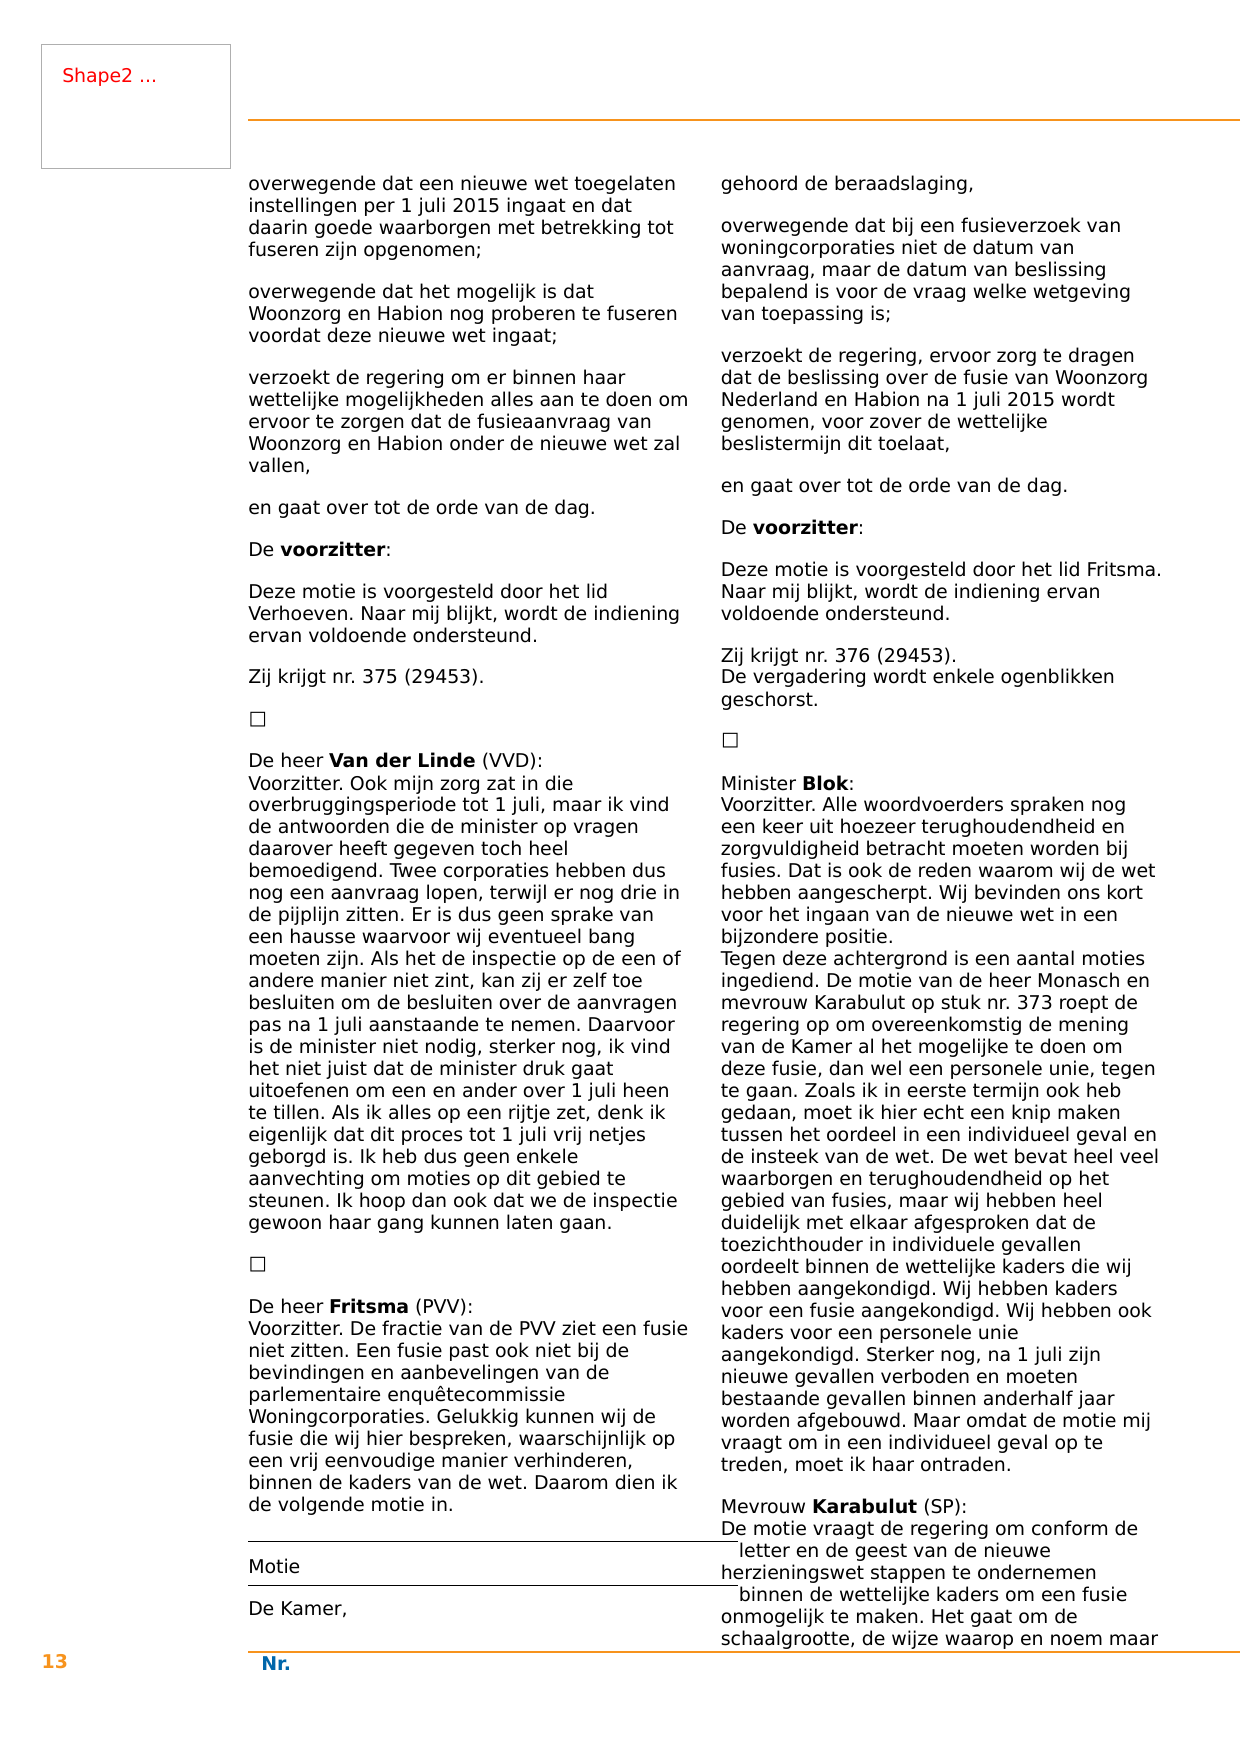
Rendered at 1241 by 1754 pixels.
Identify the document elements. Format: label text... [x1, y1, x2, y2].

text Tegen deze achtergrond is een aantal moties ingediend. De motie van de heer Monasch en mevrouw Karabulut op stuk nr. 373 roept de regering op om overeenkomstig de mening van de Kamer al het mogelijke te doen om deze fusie, dan wel een personele unie, tegen te gaan. Zoals ik in eerste termijn ook heb gedaan, moet ik hier echt een knip maken tussen het oordeel in een individueel geval en de insteek van de wet. De wet bevat heel veel waarborgen en terughoudendheid op het gebied van fusies, maar wij hebben heel duidelijk met elkaar afgesproken dat de toezichthouder in individuele gevallen oordeelt binnen de wettelijke kaders die wij hebben aangekondigd. Wij hebben kaders voor een fusie aangekondigd. Wij hebben ook kaders voor een personele unie aangekondigd. Sterker nog, na 1 juli zijn nieuwe gevallen verboden en moeten bestaande gevallen binnen anderhalf jaar worden afgebouwd. Maar omdat de motie mij vraagt om in een individueel geval op te treden, moet ik haar ontraden. [721, 948, 1163, 1476]
text en gaat over tot de orde van de dag. [721, 474, 1163, 497]
text Mevrouw Karabulut (SP): [721, 1496, 1163, 1518]
text De Kamer, [248, 1598, 691, 1619]
text Zij krijgt nr. 375 (29453). [248, 666, 691, 688]
text Zij krijgt nr. 376 (29453). [721, 644, 1163, 666]
text gehoord de beraadslaging, [721, 173, 1163, 195]
text ⬜ [248, 1254, 691, 1276]
text De motie vraagt de regering om conform de letter en de geest van de nieuwe herzieningswet stappen te ondernemen binnen de wettelijke kaders om een fusie onmogelijk te maken. Het gaat om de schaalgrootte, de wijze waarop en noem maar [721, 1518, 1163, 1649]
text overwegende dat het mogelijk is dat Woonzorg en Habion nog proberen te fuseren voordat deze nieuwe wet ingaat; [248, 281, 691, 347]
text ⬜ [248, 708, 691, 730]
text De voorzitter: [721, 517, 1163, 538]
text Minister Blok: [721, 772, 1163, 794]
text en gaat over tot de orde van de dag. [248, 497, 691, 518]
text verzoekt de regering, ervoor zorg te dragen dat de beslissing over de fusie van Woonzorg Nederland en Habion na 1 juli 2015 wordt genomen, voor zover de wettelijke beslistermijn dit toelaat, [721, 345, 1163, 454]
text Motie [248, 1556, 691, 1578]
text overwegende dat bij een fusieverzoek van woningcorporaties niet de datum van aanvraag, maar de datum van beslissing bepalend is voor de vraag welke wetgeving van toepassing is; [721, 215, 1163, 325]
text ⬜ [721, 730, 1163, 752]
text Voorzitter. Alle woordvoerders spraken nog een keer uit hoezeer terughoudendheid en zorgvuldigheid betracht moeten worden bij fusies. Dat is ook de reden waarom wij de wet hebben aangescherpt. Wij bevinden ons kort voor het ingaan van de nieuwe wet in een bijzondere positie. [721, 794, 1163, 948]
text Deze motie is voorgesteld door het lid Verhoeven. Naar mij blijkt, wordt de indiening ervan voldoende ondersteund. [248, 581, 691, 646]
text De vergadering wordt enkele ogenblikken geschorst. [721, 666, 1163, 710]
text De heer Van der Linde (VVD): [248, 750, 691, 772]
text overwegende dat een nieuwe wet toegelaten instellingen per 1 juli 2015 ingaat en dat daarin goede waarborgen met betrekking tot fuseren zijn opgenomen; [248, 173, 691, 261]
text De heer Fritsma (PVV): [248, 1296, 691, 1318]
text Voorzitter. De fractie van de PVV ziet een fusie niet zitten. Een fusie past ook niet bij de bevindingen en aanbevelingen van de parlementaire enquêtecommissie Woningcorporaties. Gelukkig kunnen wij de fusie die wij hier bespreken, waarschijnlijk op een vrij eenvoudige manier verhinderen, binnen de kaders van de wet. Daarom dien ik de volgende motie in. [248, 1318, 691, 1516]
text Voorzitter. Ook mijn zorg zat in die overbruggingsperiode tot 1 juli, maar ik vind de antwoorden die de minister op vragen daarover heeft gegeven toch heel bemoedigend. Twee corporaties hebben dus nog een aanvraag lopen, terwijl er nog drie in de pijplijn zitten. Er is dus geen sprake van een hausse waarvoor wij eventueel bang moeten zijn. Als het de inspectie op de een of andere manier niet zint, kan zij er zelf toe besluiten om de besluiten over de aanvragen pas na 1 juli aanstaande te nemen. Daarvoor is de minister niet nodig, sterker nog, ik vind het niet juist dat de minister druk gaat uitoefenen om een en ander over 1 juli heen te tillen. Als ik alles op een rijtje zet, denk ik eigenlijk dat dit proces tot 1 juli vrij netjes geborgd is. Ik heb dus geen enkele aanvechting om moties op dit gebied te steunen. Ik hoop dan ook dat we de inspectie gewoon haar gang kunnen laten gaan. [248, 772, 691, 1234]
text Deze motie is voorgesteld door het lid Fritsma. Naar mij blijkt, wordt de indiening ervan voldoende ondersteund. [721, 558, 1163, 624]
text verzoekt de regering om er binnen haar wettelijke mogelijkheden alles aan te doen om ervoor te zorgen dat de fusieaanvraag van Woonzorg en Habion onder de nieuwe wet zal vallen, [248, 367, 691, 477]
text De voorzitter: [248, 538, 691, 561]
